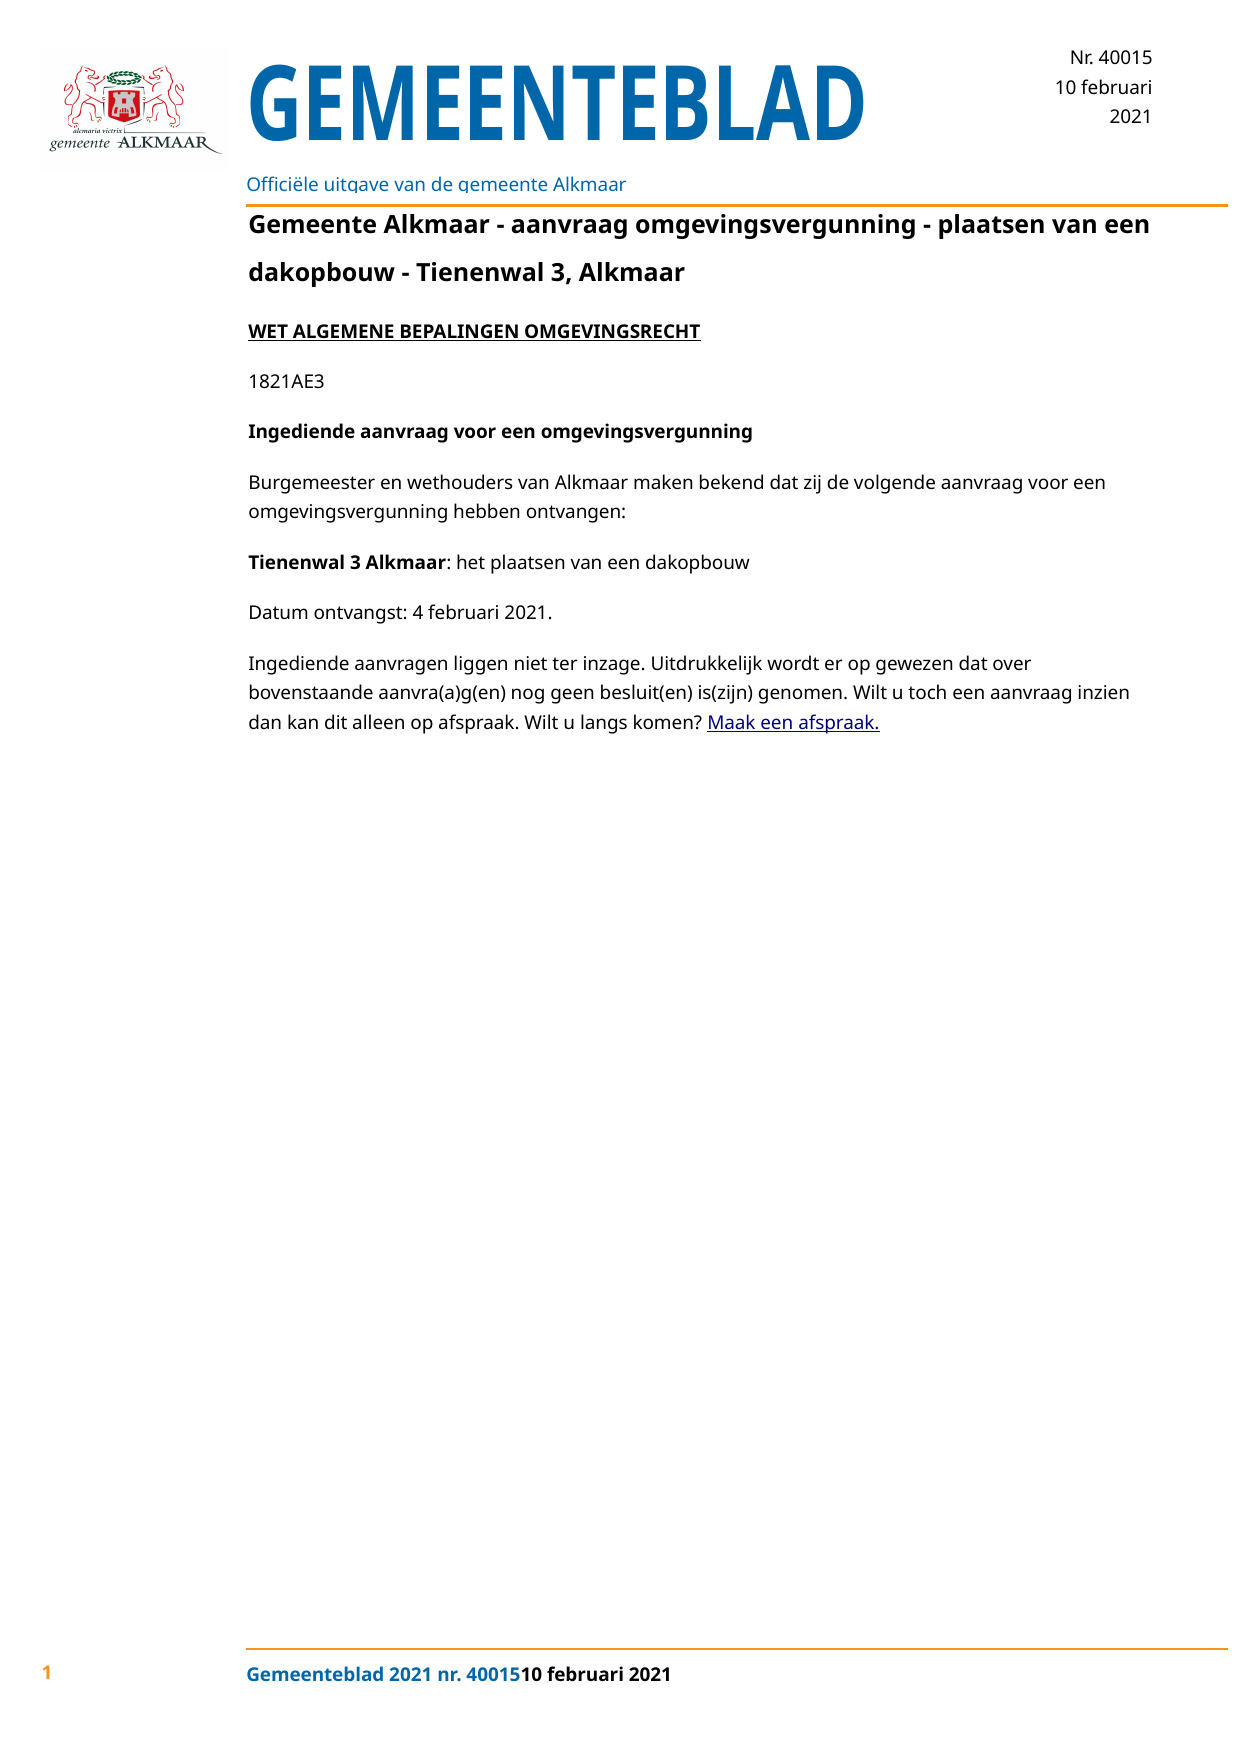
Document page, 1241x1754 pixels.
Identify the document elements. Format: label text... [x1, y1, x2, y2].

text Gemeente Alkmaar - aanvraag omgevingsvergunning - plaatsen van een dakopbouw - Tienenwal 3, Alkmaar [248, 207, 1152, 288]
text Ingediende aanvraag voor een omgevingsvergunning [248, 419, 1152, 444]
picture [41, 47, 231, 172]
text WET ALGEMENE BEPALINGEN OMGEVINGSRECHT [248, 318, 1152, 344]
text Datum ontvangst: 4 februari 2021. [248, 599, 1152, 625]
text Burgemeester en wethouders van Alkmaar maken bekend dat zij de volgende aanvraag voor een omgevingsvergunning hebben ontvangen: [248, 469, 1152, 524]
text Ingediende aanvragen liggen niet ter inzage. Uitdrukkelijk wordt er op gewezen dat over bovenstaande aanvra(a)g(en) nog geen besluit(en) is(zijn) genomen. Wilt u toch een aanvraag inzien dan kan dit alleen op afspraak. Wilt u langs komen? Maak een afspraak. [248, 650, 1152, 735]
text 1821AE3 [248, 368, 1152, 394]
text Tienenwal 3 Alkmaar: het plaatsen van een dakopbouw [248, 549, 1152, 575]
